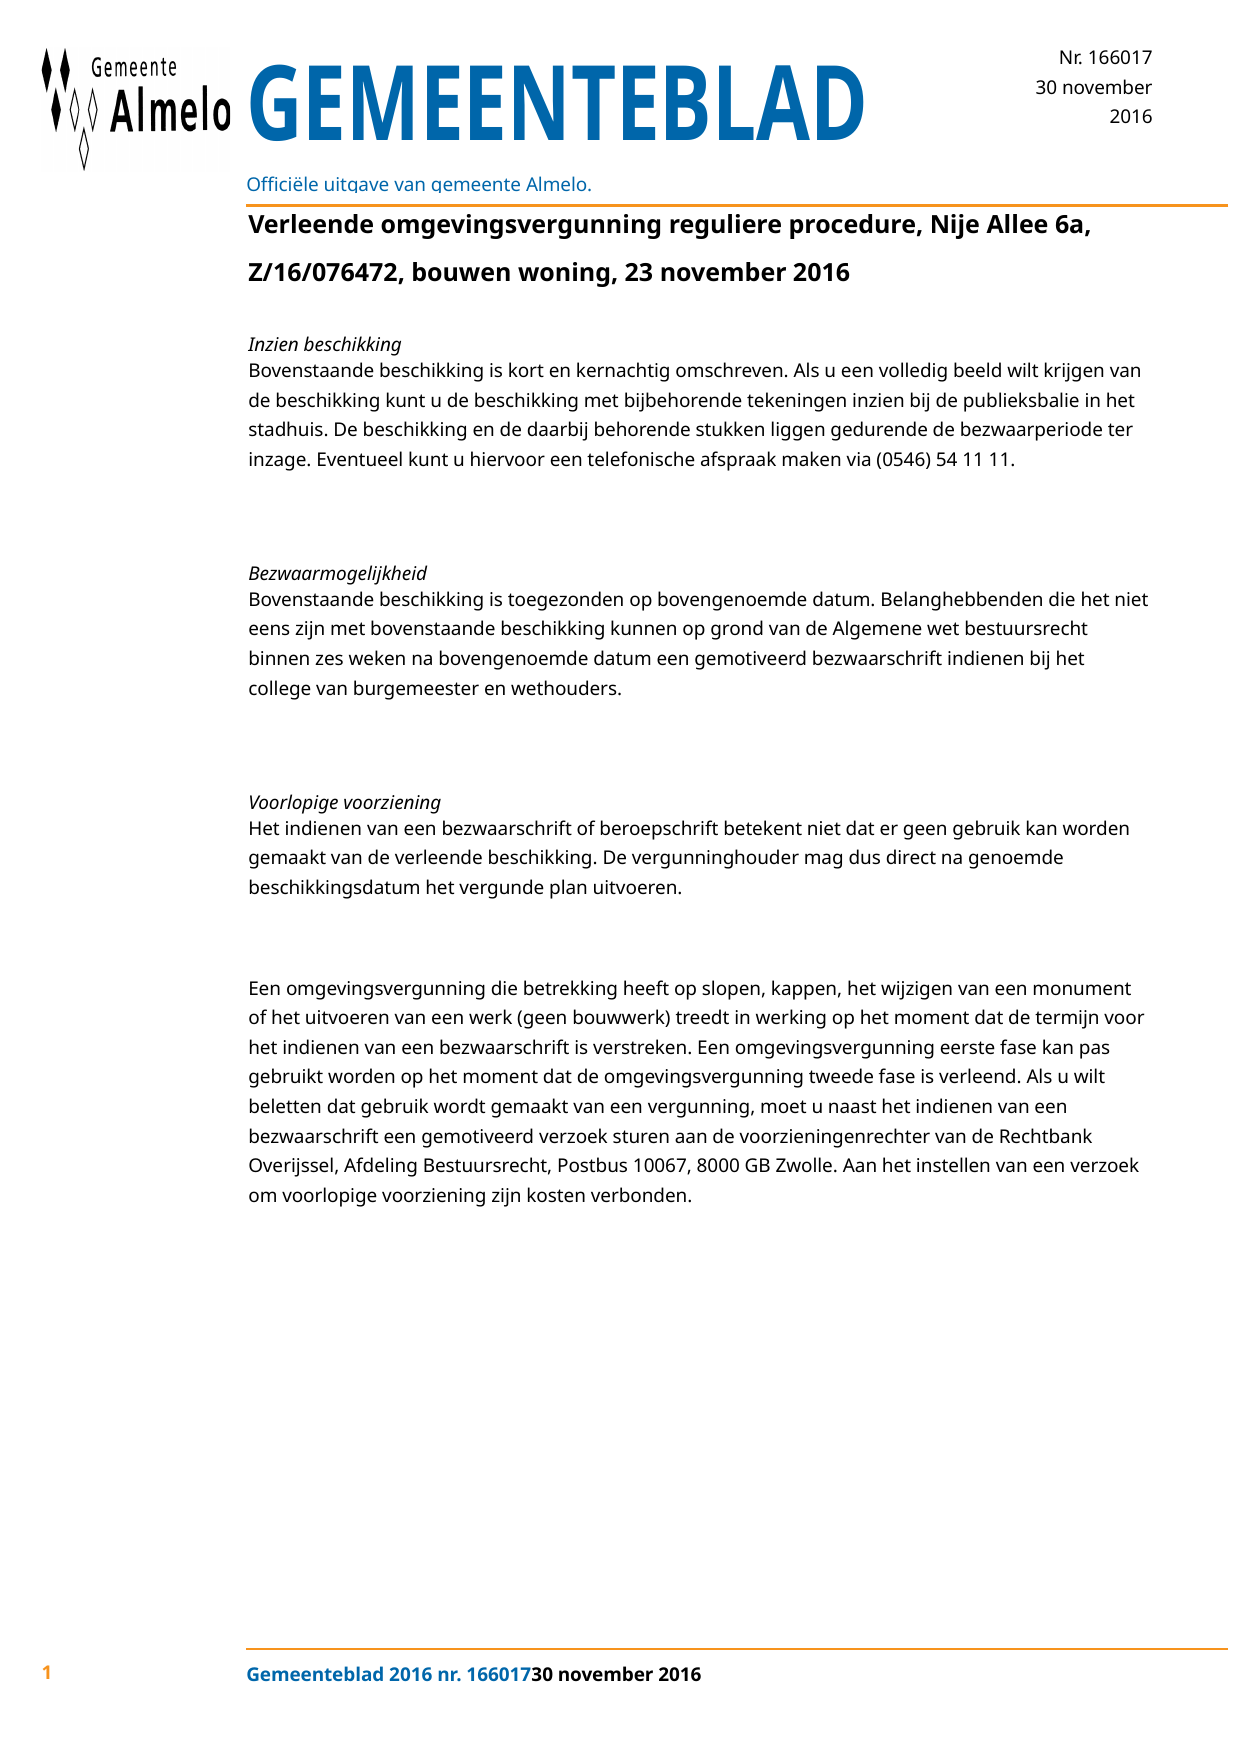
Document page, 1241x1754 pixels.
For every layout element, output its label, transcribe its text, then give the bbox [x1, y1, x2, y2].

text Bezwaarmogelijkheid [248, 560, 1152, 586]
text Inzien beschikking [248, 331, 1152, 357]
text Verleende omgevingsvergunning reguliere procedure, Nije Allee 6a, Z/16/076472, bouwen woning, 23 november 2016 [248, 207, 1152, 288]
picture [41, 47, 231, 172]
text Voorlopige voorziening [248, 789, 1152, 815]
text Een omgevingsvergunning die betrekking heeft op slopen, kappen, het wijzigen van een monument of het uitvoeren van een werk (geen bouwwerk) treedt in werking op het moment dat de termijn voor het indienen van een bezwaarschrift is verstreken. Een omgevingsvergunning eerste fase kan pas gebruikt worden op het moment dat de omgevingsvergunning tweede fase is verleend. Als u wilt beletten dat gebruik wordt gemaakt van een vergunning, moet u naast het indienen van een bezwaarschrift een gemotiveerd verzoek sturen aan de voorzieningenrechter van de Rechtbank Overijssel, Afdeling Bestuursrecht, Postbus 10067, 8000 GB Zwolle. Aan het instellen van een verzoek om voorlopige voorziening zijn kosten verbonden. [248, 975, 1152, 1208]
text Het indienen van een bezwaarschrift of beroepschrift betekent niet dat er geen gebruik kan worden gemaakt van de verleende beschikking. De vergunninghouder mag dus direct na genoemde beschikkingsdatum het vergunde plan uitvoeren. [248, 815, 1152, 900]
text Bovenstaande beschikking is kort en kernachtig omschreven. Als u een volledig beeld wilt krijgen van de beschikking kunt u de beschikking met bijbehorende tekeningen inzien bij de publieksbalie in het stadhuis. De beschikking en de daarbij behorende stukken liggen gedurende de bezwaarperiode ter inzage. Eventueel kunt u hiervoor een telefonische afspraak maken via (0546) 54 11 11. [248, 357, 1152, 472]
text Bovenstaande beschikking is toegezonden op bovengenoemde datum. Belanghebbenden die het niet eens zijn met bovenstaande beschikking kunnen op grond van de Algemene wet bestuursrecht binnen zes weken na bovengenoemde datum een gemotiveerd bezwaarschrift indienen bij het college van burgemeester en wethouders. [248, 586, 1152, 701]
